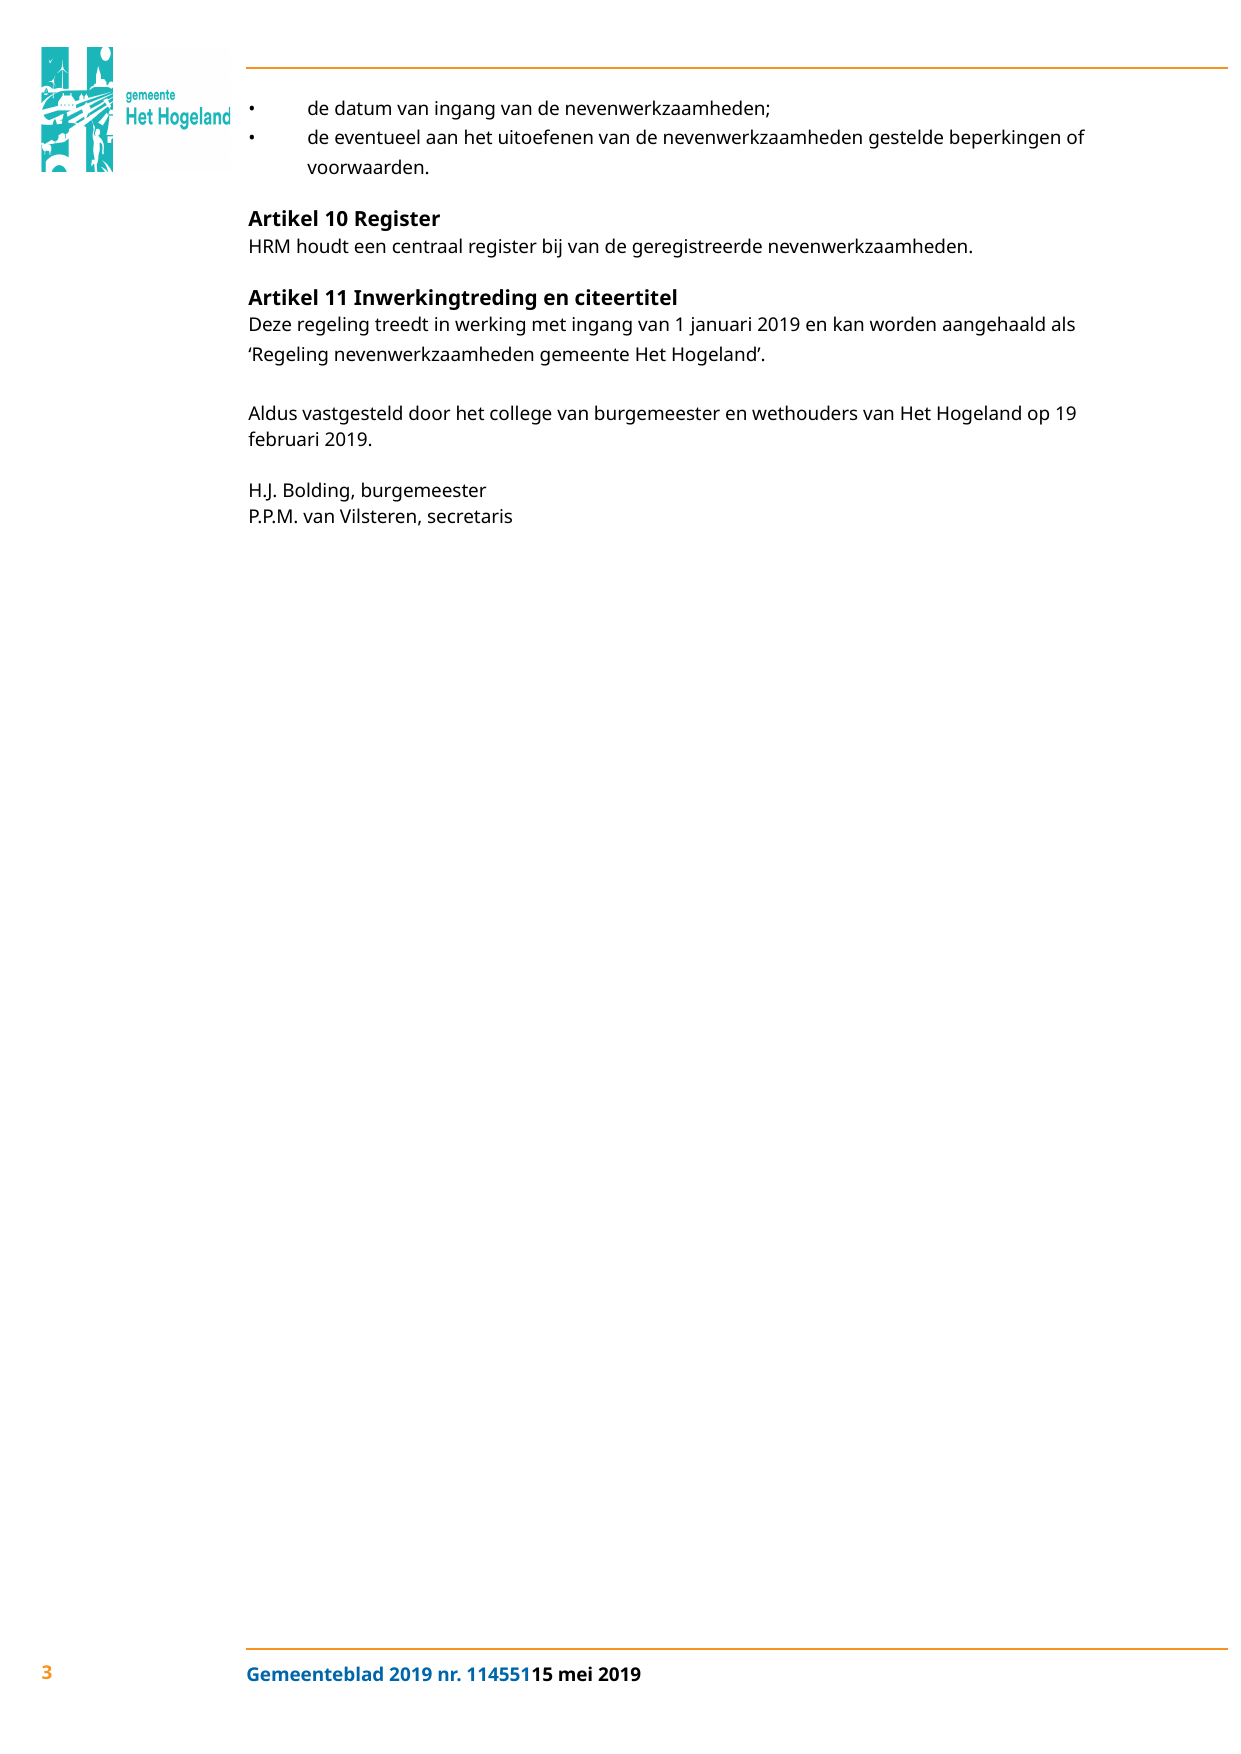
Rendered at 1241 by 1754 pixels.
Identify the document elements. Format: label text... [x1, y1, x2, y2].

list de eventueel aan het uitoefenen van de nevenwerkzaamheden gestelde beperkingen of voorwaarden. [248, 124, 1152, 180]
text H.J. Bolding, burgemeester [248, 478, 1152, 503]
list de datum van ingang van de nevenwerkzaamheden; [248, 95, 1152, 121]
text Aldus vastgesteld door het college van burgemeester en wethouders van Het Hogeland op 19 februari 2019. [248, 400, 1152, 452]
text HRM houdt een centraal register bij van de geregistreerde nevenwerkzaamheden. [248, 233, 1152, 258]
picture [41, 47, 231, 172]
text Artikel 10 Register [248, 204, 1152, 233]
text Deze regeling treedt in werking met ingang van 1 januari 2019 en kan worden aangehaald als ‘Regeling nevenwerkzaamheden gemeente Het Hogeland’. [248, 312, 1152, 367]
text Artikel 11 Inwerkingtreding en citeertitel [248, 283, 1152, 312]
text P.P.M. van Vilsteren, secretaris [248, 503, 1152, 529]
